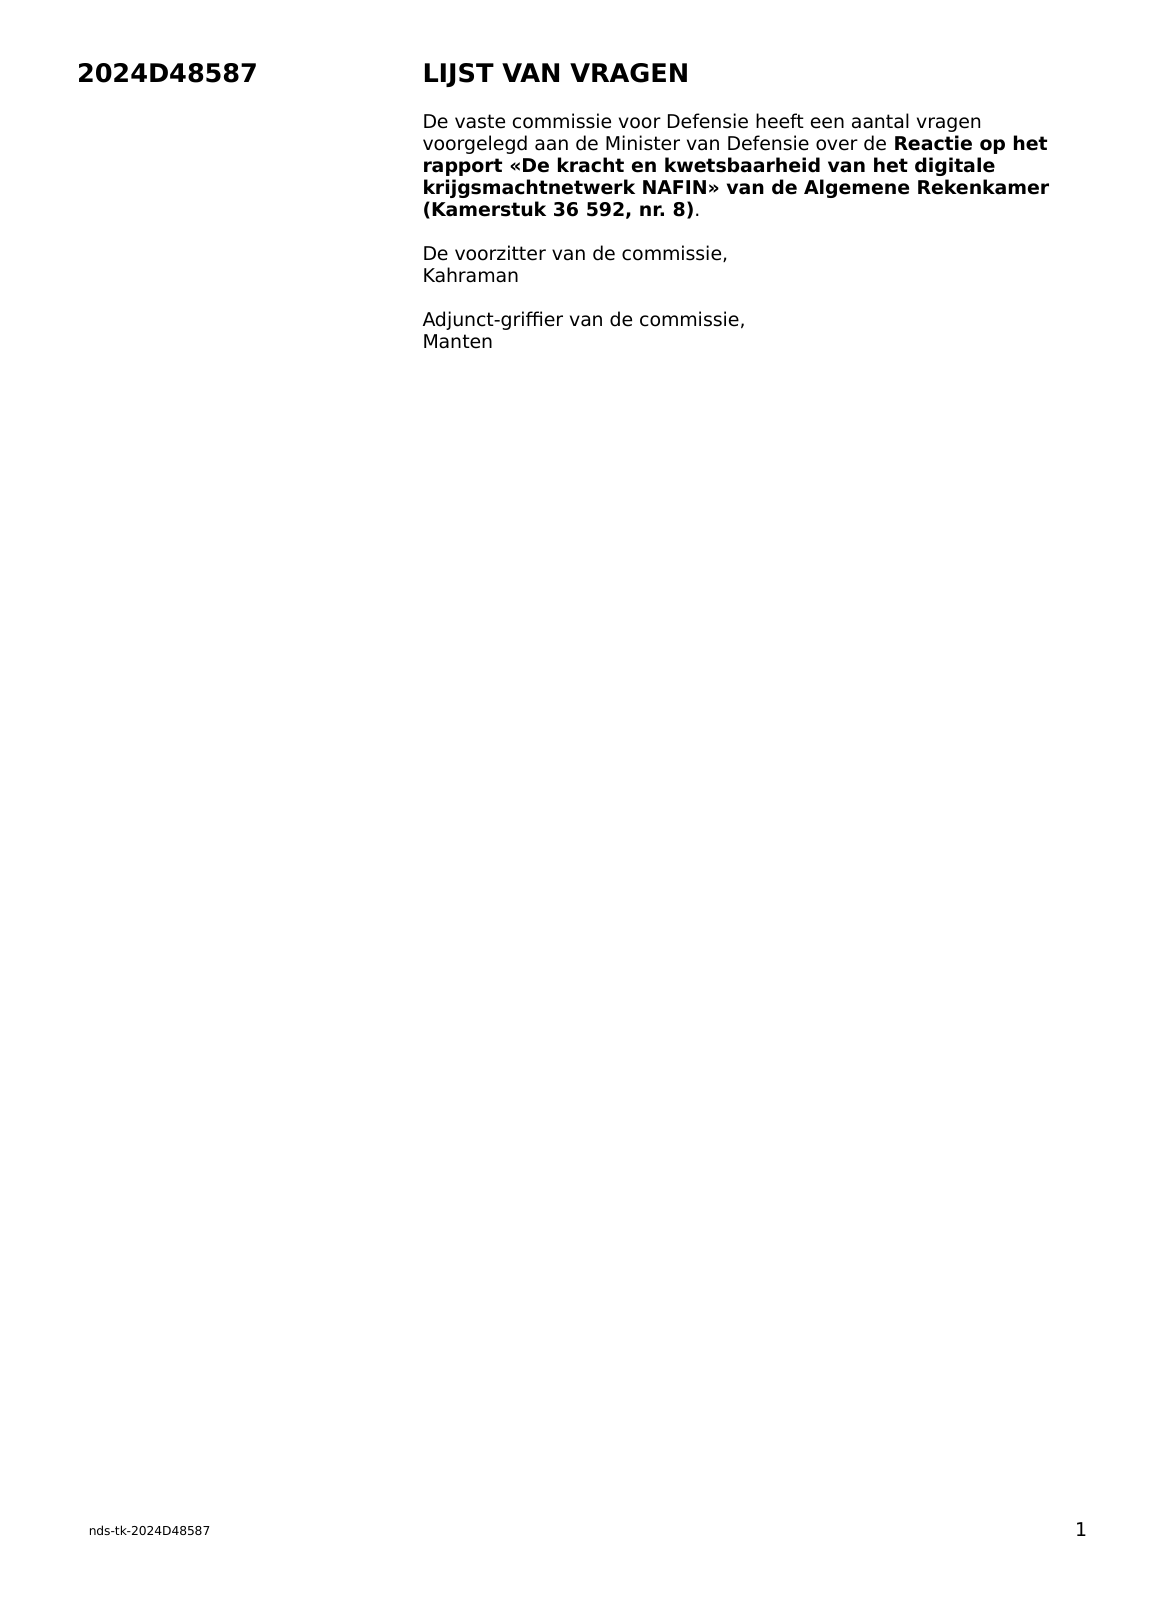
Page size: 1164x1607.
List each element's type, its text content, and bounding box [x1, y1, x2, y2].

text Manten [422, 331, 1087, 353]
text Kahraman [422, 265, 1087, 287]
text 2024D48587 LIJST VAN VRAGEN [77, 59, 1087, 89]
text De vaste commissie voor Defensie heeft een aantal vragen voorgelegd aan de Minister van Defensie over de Reactie op het rapport «De kracht en kwetsbaarheid van het digitale krijgsmachtnetwerk NAFIN» van de Algemene Rekenkamer (Kamerstuk 36 592, nr. 8). [422, 111, 1087, 221]
text nds-tk-2024D48587 [88, 1524, 323, 1538]
text Adjunct-griffier van de commissie, [422, 309, 1087, 331]
text De voorzitter van de commissie, [422, 243, 1087, 265]
